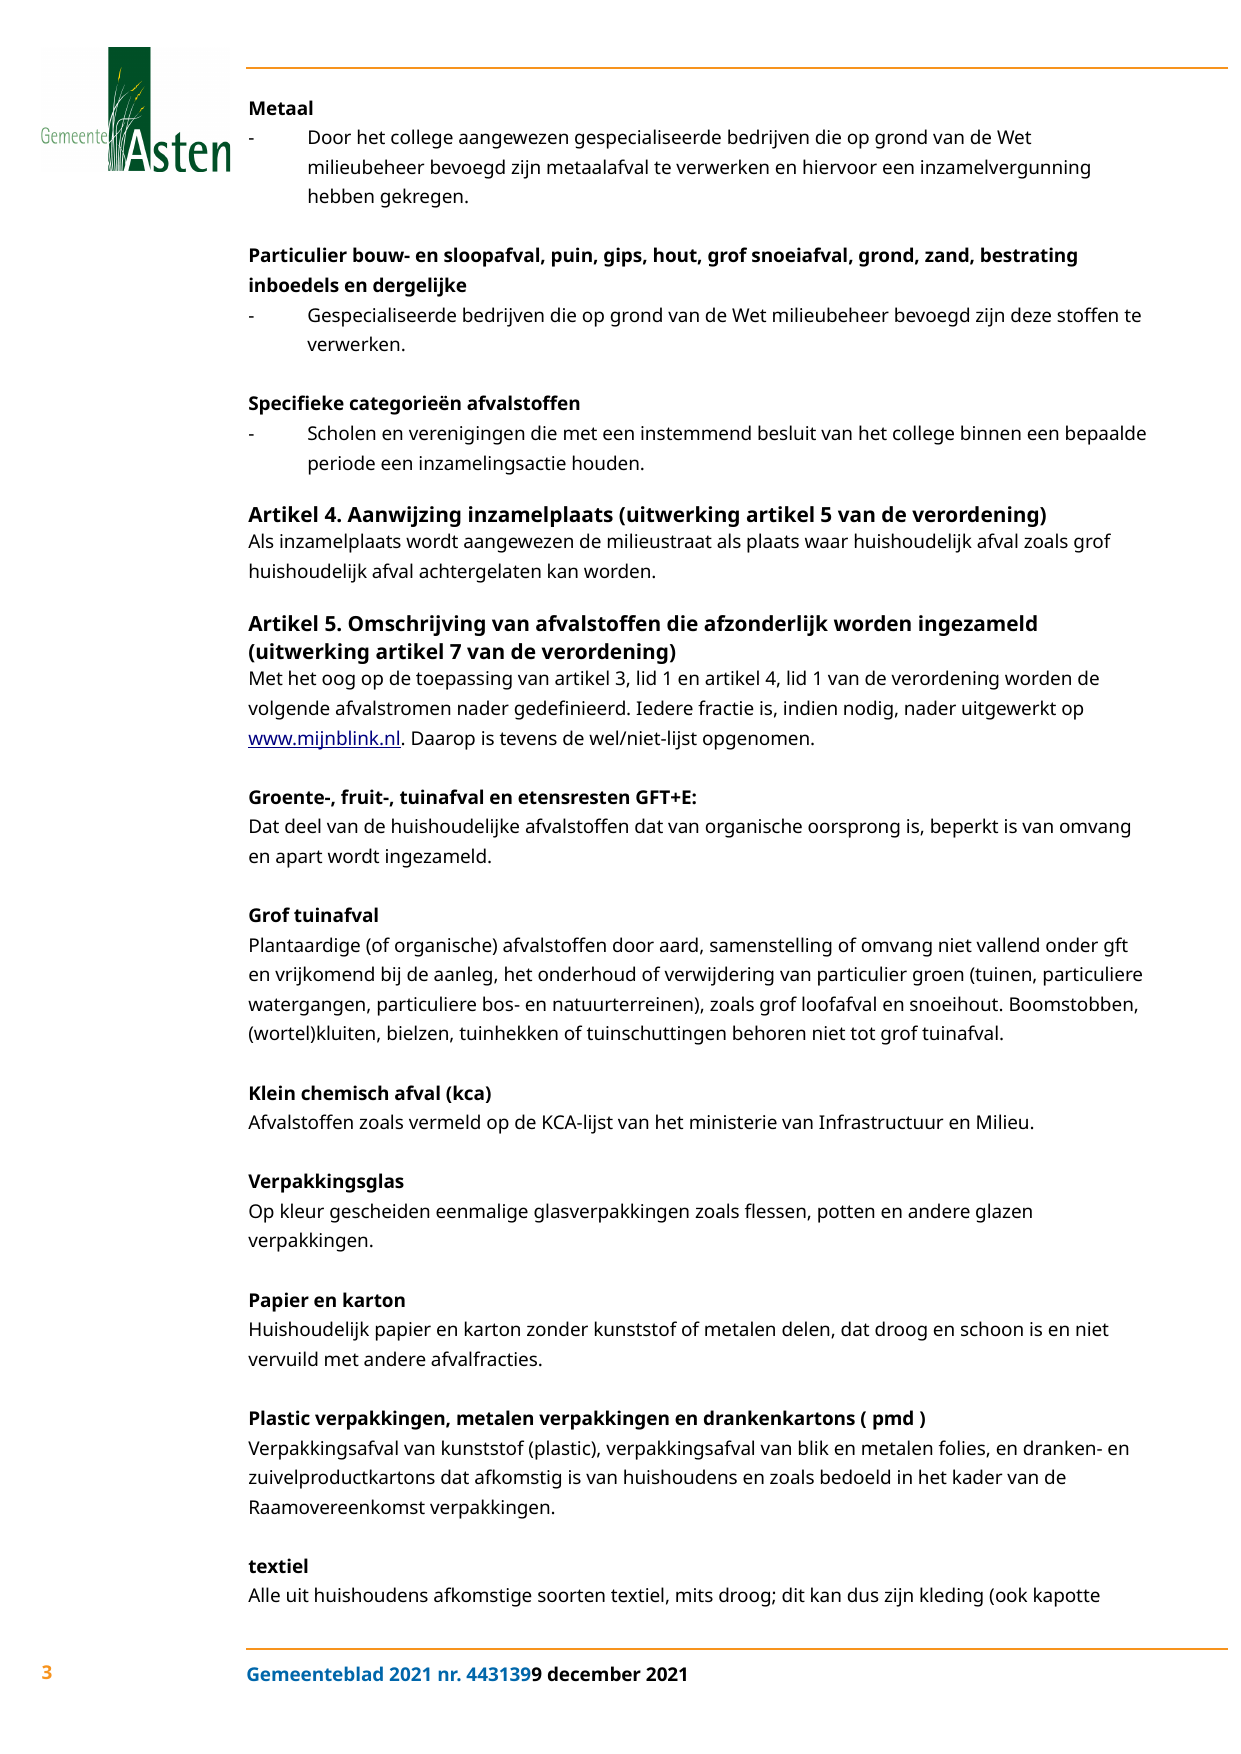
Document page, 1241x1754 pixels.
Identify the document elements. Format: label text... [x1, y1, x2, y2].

text Klein chemisch afval (kca) [248, 1080, 1152, 1105]
text textiel [248, 1553, 1152, 1579]
text Verpakkingsglas [248, 1168, 1152, 1194]
text Met het oog op de toepassing van artikel 3, lid 1 en artikel 4, lid 1 van de verordening worden de volgende afvalstromen nader gedefinieerd. Iedere fractie is, indien nodig, nader uitgewerkt op www.mijnblink.nl. Daarop is tevens de wel/niet-lijst opgenomen. [248, 666, 1152, 750]
picture [41, 47, 231, 172]
text Grof tuinafval [248, 902, 1152, 928]
text Plastic verpakkingen, metalen verpakkingen en drankenkartons ( pmd ) [248, 1405, 1152, 1431]
text Huishoudelijk papier en karton zonder kunststof of metalen delen, dat droog en schoon is en niet vervuild met andere afvalfracties. [248, 1316, 1152, 1372]
text Als inzamelplaats wordt aangewezen de milieustraat als plaats waar huishoudelijk afval zoals grof huishoudelijk afval achtergelaten kan worden. [248, 529, 1152, 584]
text Groente-, fruit-, tuinafval en etensresten GFT+E: [248, 784, 1152, 809]
text Alle uit huishoudens afkomstige soorten textiel, mits droog; dit kan dus zijn kleding (ook kapotte [248, 1583, 1152, 1608]
text Papier en karton [248, 1287, 1152, 1312]
text Particulier bouw- en sloopafval, puin, gips, hout, grof snoeiafval, grond, zand, bestrating inboedels en dergelijke [248, 243, 1152, 298]
text Artikel 5. Omschrijving van afvalstoffen die afzonderlijk worden ingezameld (uitwerking artikel 7 van de verordening) [248, 609, 1152, 666]
text Op kleur gescheiden eenmalige glasverpakkingen zoals flessen, potten en andere glazen verpakkingen. [248, 1198, 1152, 1253]
list Gespecialiseerde bedrijven die op grond van de Wet milieubeheer bevoegd zijn deze stoffen te verwerken. [248, 302, 1152, 357]
text Metaal [248, 95, 1152, 121]
list Scholen en verenigingen die met een instemmend besluit van het college binnen een bepaalde periode een inzamelingsactie houden. [248, 420, 1152, 476]
text Plantaardige (of organische) afvalstoffen door aard, samenstelling of omvang niet vallend onder gft en vrijkomend bij de aanleg, het onderhoud of verwijdering van particulier groen (tuinen, particuliere watergangen, particuliere bos- en natuurterreinen), zoals grof loofafval en snoeihout. Boomstobben, (wortel)kluiten, bielzen, tuinhekken of tuinschuttingen behoren niet tot grof tuinafval. [248, 932, 1152, 1046]
text Dat deel van de huishoudelijke afvalstoffen dat van organische oorsprong is, beperkt is van omvang en apart wordt ingezameld. [248, 813, 1152, 869]
text Artikel 4. Aanwijzing inzamelplaats (uitwerking artikel 5 van de verordening) [248, 500, 1152, 529]
text Specifieke categorieën afvalstoffen [248, 391, 1152, 416]
text Verpakkingsafval van kunststof (plastic), verpakkingsafval van blik en metalen folies, en dranken- en zuivelproductkartons dat afkomstig is van huishoudens en zoals bedoeld in het kader van de Raamovereenkomst verpakkingen. [248, 1435, 1152, 1519]
text Afvalstoffen zoals vermeld op de KCA-lijst van het ministerie van Infrastructuur en Milieu. [248, 1109, 1152, 1135]
list Door het college aangewezen gespecialiseerde bedrijven die op grond van de Wet milieubeheer bevoegd zijn metaalafval te verwerken en hiervoor een inzamelvergunning hebben gekregen. [248, 124, 1152, 209]
